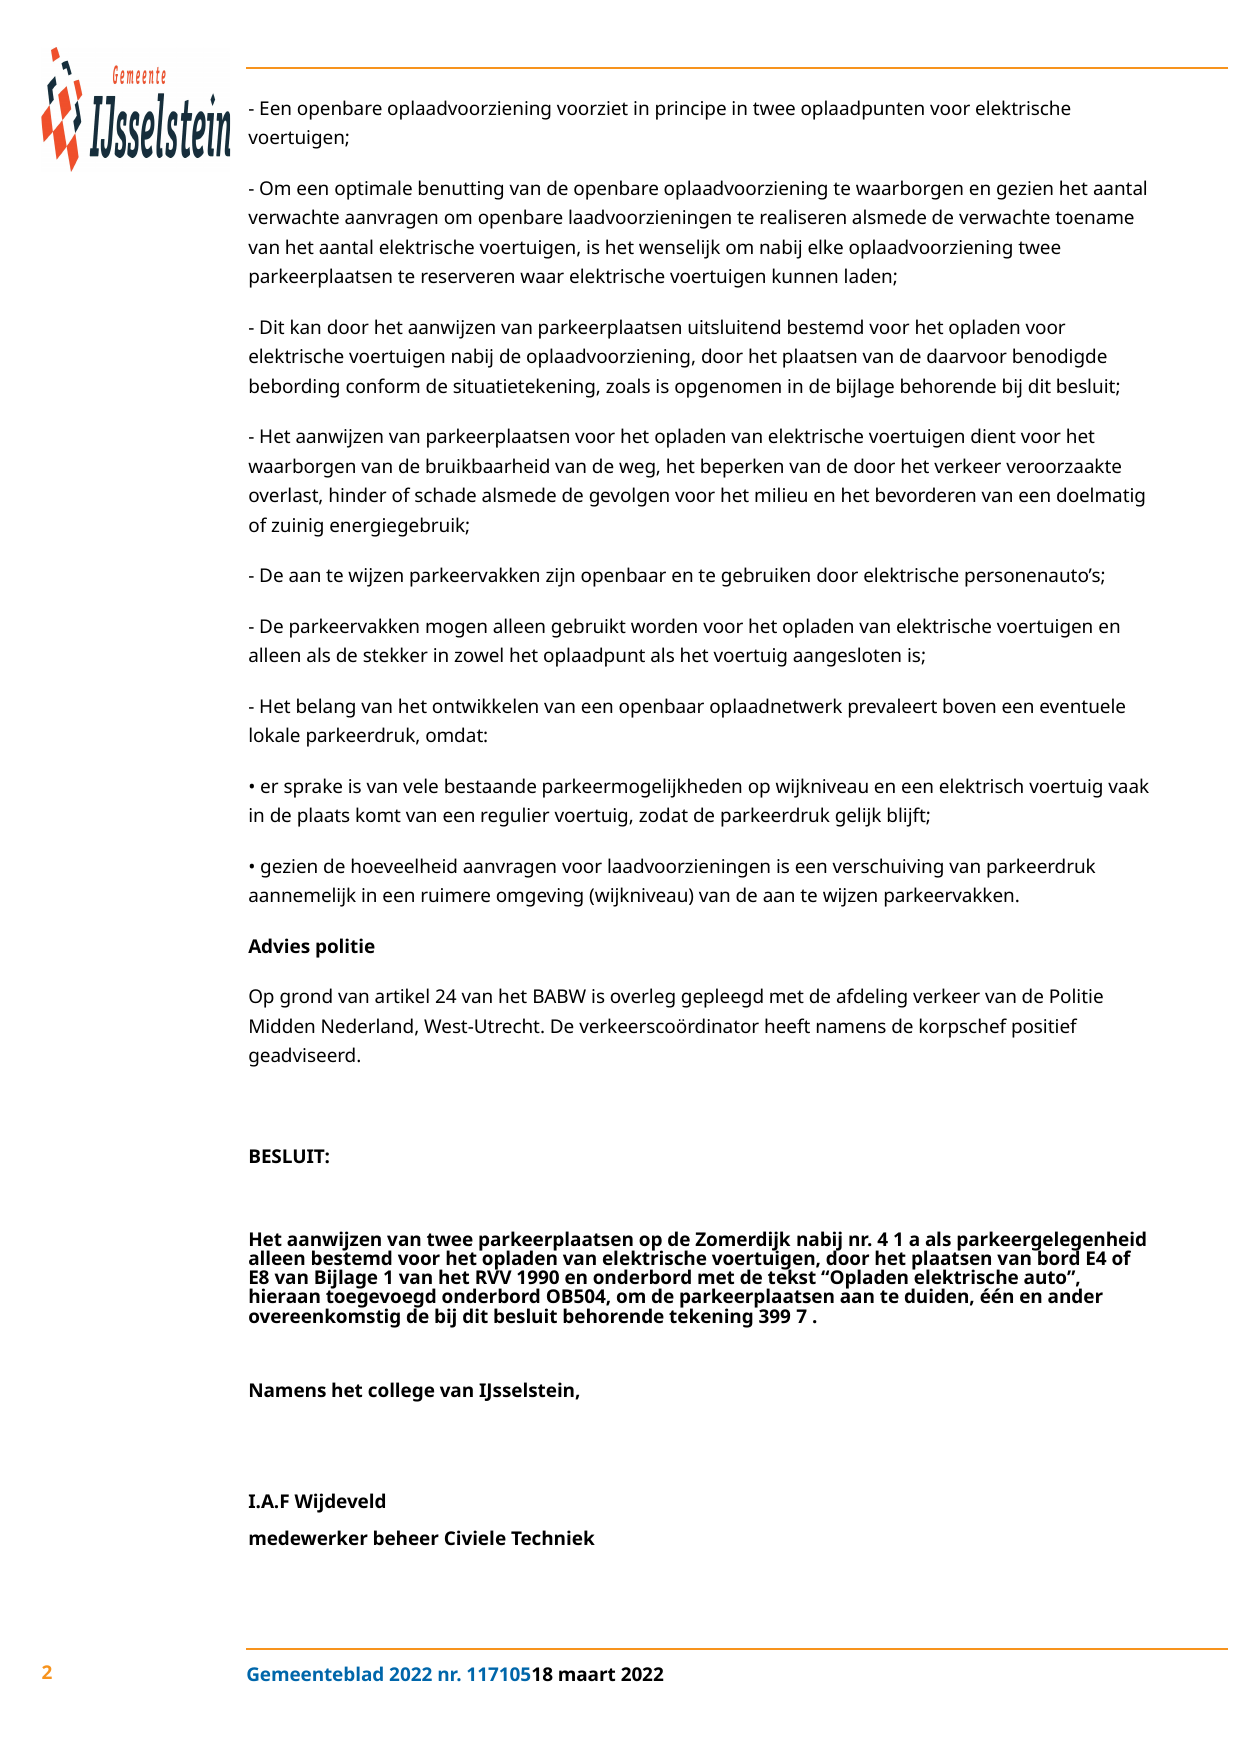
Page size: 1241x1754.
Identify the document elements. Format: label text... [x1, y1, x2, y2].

text Op grond van artikel 24 van het BABW is overleg gepleegd met de afdeling verkeer van de Politie Midden Nederland, West-Utrecht. De verkeerscoördinator heeft namens de korpschef positief geadviseerd. [248, 983, 1152, 1068]
text - Om een optimale benutting van de openbare oplaadvoorziening te waarborgen en gezien het aantal verwachte aanvragen om openbare laadvoorzieningen te realiseren alsmede de verwachte toename van het aantal elektrische voertuigen, is het wenselijk om nabij elke oplaadvoorziening twee parkeerplaatsen te reserveren waar elektrische voertuigen kunnen laden; [248, 175, 1152, 289]
text - De parkeervakken mogen alleen gebruikt worden voor het opladen van elektrische voertuigen en alleen als de stekker in zowel het oplaadpunt als het voertuig aangesloten is; [248, 613, 1152, 668]
text - Het belang van het ontwikkelen van een openbaar oplaadnetwerk prevaleert boven een eventuele lokale parkeerdruk, omdat: [248, 693, 1152, 748]
picture [41, 47, 231, 172]
text - Een openbare oplaadvoorziening voorziet in principe in twee oplaadpunten voor elektrische voertuigen; [248, 95, 1152, 150]
text BESLUIT: [248, 1143, 1152, 1169]
text I.A.F Wijdeveld [248, 1493, 1152, 1512]
text - De aan te wijzen parkeervakken zijn openbaar en te gebruiken door elektrische personenauto’s; [248, 563, 1152, 588]
text Namens het college van IJsselstein, [248, 1382, 1152, 1401]
text • gezien de hoeveelheid aanvragen voor laadvoorzieningen is een verschuiving van parkeerdruk aannemelijk in een ruimere omgeving (wijkniveau) van de aan te wijzen parkeervakken. [248, 853, 1152, 908]
text • er sprake is van vele bestaande parkeermogelijkheden op wijkniveau en een elektrisch voertuig vaak in de plaats komt van een regulier voertuig, zodat de parkeerdruk gelijk blijft; [248, 773, 1152, 828]
text - Het aanwijzen van parkeerplaatsen voor het opladen van elektrische voertuigen dient voor het waarborgen van de bruikbaarheid van de weg, het beperken van de door het verkeer veroorzaakte overlast, hinder of schade alsmede de gevolgen voor het milieu en het bevorderen van een doelmatig of zuinig energiegebruik; [248, 423, 1152, 538]
text - Dit kan door het aanwijzen van parkeerplaatsen uitsluitend bestemd voor het opladen voor elektrische voertuigen nabij de oplaadvoorziening, door het plaatsen van de daarvoor benodigde bebording conform de situatietekening, zoals is opgenomen in de bijlage behorende bij dit besluit; [248, 314, 1152, 399]
text Advies politie [248, 933, 1152, 959]
text medewerker beheer Civiele Techniek [248, 1530, 1152, 1549]
text Het aanwijzen van twee parkeerplaatsen op de Zomerdijk nabij nr. 4 1 a als parkeergelegenheid alleen bestemd voor het opladen van elektrische voertuigen, door het plaatsen van bord E4 of E8 van Bijlage 1 van het RVV 1990 en onderbord met de tekst “Opladen elektrische auto”, hieraan toegevoegd onderbord OB504, om de parkeerplaatsen aan te duiden, één en ander overeenkomstig de bij dit besluit behorende tekening 399 7 . [248, 1231, 1152, 1327]
